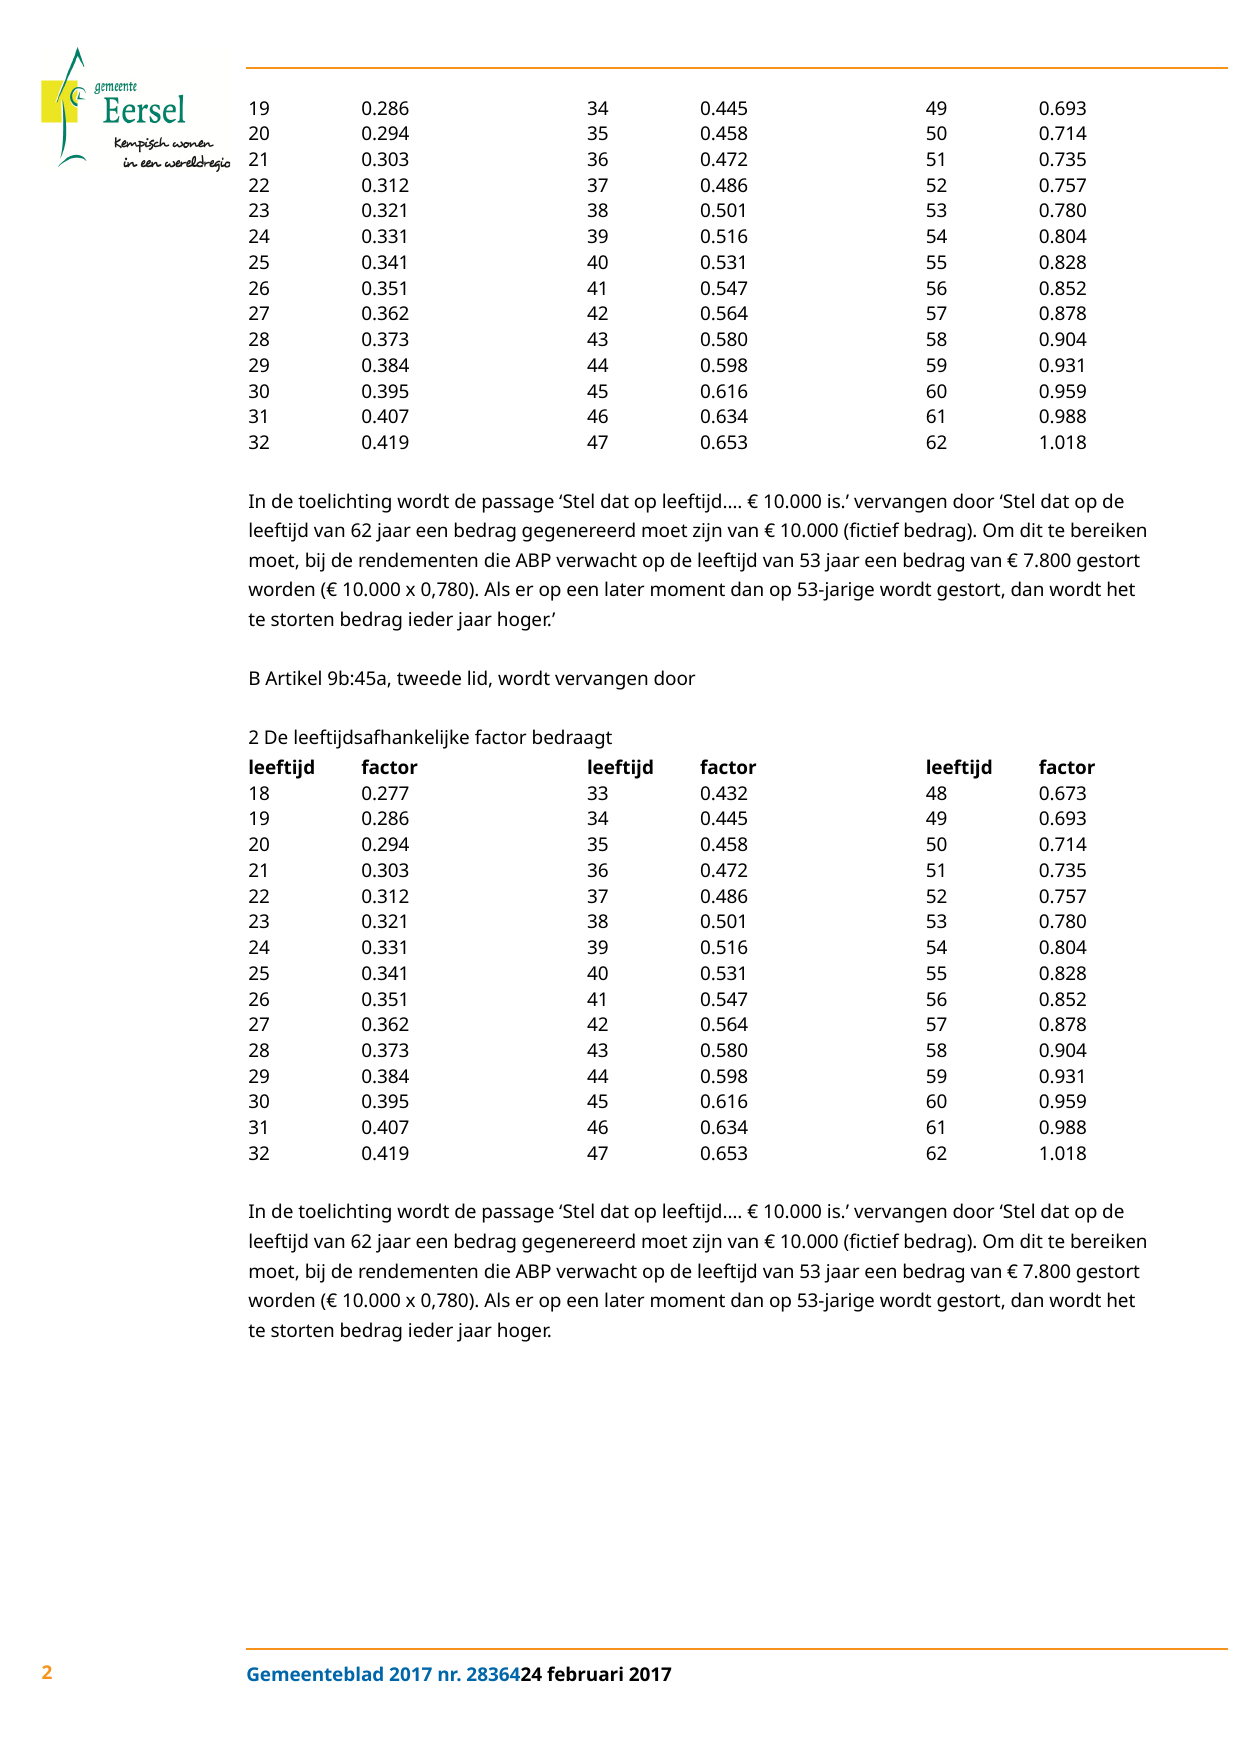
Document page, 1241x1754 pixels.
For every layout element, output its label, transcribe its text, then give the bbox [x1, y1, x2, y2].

table_header leeftijd [248, 754, 361, 780]
table_cell [474, 352, 587, 378]
table_cell 19 [248, 806, 361, 831]
table_cell 60 [926, 1089, 1038, 1114]
table_cell 0.780 [1039, 198, 1152, 223]
table_cell 39 [587, 934, 700, 960]
table_cell 0.303 [361, 146, 474, 172]
table_cell 0.653 [700, 1140, 813, 1166]
table_cell 1.018 [1039, 1140, 1152, 1166]
table_cell [474, 404, 587, 429]
table_cell [474, 1063, 587, 1089]
table_cell 36 [587, 857, 700, 883]
table_cell [813, 780, 926, 806]
table_cell 57 [926, 1011, 1038, 1037]
table_cell 25 [248, 960, 361, 986]
table_cell [813, 378, 926, 403]
picture [41, 47, 231, 172]
table_cell 0.341 [361, 249, 474, 275]
table_cell [813, 146, 926, 172]
table_cell 0.516 [700, 224, 813, 249]
table_cell [474, 301, 587, 326]
table_cell 53 [926, 198, 1038, 223]
table_cell 55 [926, 249, 1038, 275]
table_cell 51 [926, 857, 1038, 883]
table_cell 0.445 [700, 95, 813, 121]
table_cell 0.852 [1039, 275, 1152, 301]
table_cell 0.384 [361, 352, 474, 378]
table_cell [813, 857, 926, 883]
table_cell 53 [926, 909, 1038, 934]
table_cell [813, 275, 926, 301]
table_cell 31 [248, 404, 361, 429]
table_cell [474, 780, 587, 806]
table_cell 0.373 [361, 1037, 474, 1063]
table_cell 62 [926, 429, 1038, 455]
table_cell [813, 352, 926, 378]
table_cell 0.501 [700, 198, 813, 223]
table_cell 23 [248, 198, 361, 223]
table_cell [813, 429, 926, 455]
table_cell 43 [587, 326, 700, 352]
table_cell 0.321 [361, 198, 474, 223]
table_cell 0.407 [361, 404, 474, 429]
table_cell 30 [248, 378, 361, 403]
table_cell 59 [926, 352, 1038, 378]
table_cell [474, 934, 587, 960]
table_cell 32 [248, 1140, 361, 1166]
table_cell 0.634 [700, 404, 813, 429]
table_cell 0.634 [700, 1114, 813, 1140]
table_cell 51 [926, 146, 1038, 172]
table_cell 26 [248, 275, 361, 301]
table_cell [813, 934, 926, 960]
table_cell 0.501 [700, 909, 813, 934]
table_cell 33 [587, 780, 700, 806]
table_cell 46 [587, 404, 700, 429]
table_cell 0.286 [361, 806, 474, 831]
table_cell 0.804 [1039, 934, 1152, 960]
table_cell 28 [248, 326, 361, 352]
table_cell [813, 831, 926, 857]
table_cell 34 [587, 95, 700, 121]
table_cell 49 [926, 95, 1038, 121]
table_cell 62 [926, 1140, 1038, 1166]
table_cell 27 [248, 301, 361, 326]
table_cell 57 [926, 301, 1038, 326]
table_cell 58 [926, 1037, 1038, 1063]
table_cell [474, 249, 587, 275]
table_cell 42 [587, 1011, 700, 1037]
table_cell 1.018 [1039, 429, 1152, 455]
table_cell [474, 1114, 587, 1140]
table_cell [474, 1140, 587, 1166]
table_cell 0.384 [361, 1063, 474, 1089]
table_cell 23 [248, 909, 361, 934]
table_cell [813, 198, 926, 223]
table_cell 0.531 [700, 960, 813, 986]
table_cell 59 [926, 1063, 1038, 1089]
table_cell [474, 429, 587, 455]
table_cell 21 [248, 857, 361, 883]
table_cell 0.472 [700, 146, 813, 172]
table_cell 0.351 [361, 986, 474, 1011]
table_cell [813, 883, 926, 908]
table_cell 0.804 [1039, 224, 1152, 249]
table_cell 0.486 [700, 172, 813, 198]
table_cell [813, 1063, 926, 1089]
table_cell 0.362 [361, 1011, 474, 1037]
table_cell 0.419 [361, 429, 474, 455]
table_cell 0.277 [361, 780, 474, 806]
table_cell [813, 121, 926, 146]
table_cell [813, 960, 926, 986]
table_cell 0.828 [1039, 960, 1152, 986]
table_cell 0.407 [361, 1114, 474, 1140]
table_cell 56 [926, 986, 1038, 1011]
table_cell 47 [587, 429, 700, 455]
table_cell 54 [926, 934, 1038, 960]
table_cell [474, 172, 587, 198]
table_cell [474, 1089, 587, 1114]
table_cell 45 [587, 378, 700, 403]
table_cell 50 [926, 121, 1038, 146]
table_cell 26 [248, 986, 361, 1011]
table_cell 35 [587, 121, 700, 146]
table_cell [474, 857, 587, 883]
table_cell 30 [248, 1089, 361, 1114]
table_cell 0.564 [700, 301, 813, 326]
table_cell 0.852 [1039, 986, 1152, 1011]
table_header factor [1039, 754, 1152, 780]
table_cell 0.673 [1039, 780, 1152, 806]
table_cell 18 [248, 780, 361, 806]
table_cell 0.735 [1039, 857, 1152, 883]
table_cell 44 [587, 352, 700, 378]
table_cell 0.931 [1039, 1063, 1152, 1089]
text 2 De leeftijdsafhankelijke factor bedraagt [248, 724, 1152, 750]
table_cell [813, 806, 926, 831]
table_cell 0.564 [700, 1011, 813, 1037]
table_cell 0.321 [361, 909, 474, 934]
table_header factor [700, 754, 813, 780]
table_cell 0.395 [361, 1089, 474, 1114]
table_cell 0.303 [361, 857, 474, 883]
table_cell 61 [926, 1114, 1038, 1140]
table_cell 28 [248, 1037, 361, 1063]
table_cell [474, 1011, 587, 1037]
table_cell 54 [926, 224, 1038, 249]
table_cell 38 [587, 909, 700, 934]
table_cell [474, 198, 587, 223]
table_cell 40 [587, 249, 700, 275]
table_cell 55 [926, 960, 1038, 986]
table_cell 0.598 [700, 352, 813, 378]
table_cell 0.445 [700, 806, 813, 831]
table_cell 0.757 [1039, 172, 1152, 198]
table_cell [813, 224, 926, 249]
table_cell [474, 986, 587, 1011]
table_cell [813, 301, 926, 326]
table_cell 48 [926, 780, 1038, 806]
table_cell [474, 909, 587, 934]
table_cell 0.362 [361, 301, 474, 326]
table_cell 0.693 [1039, 95, 1152, 121]
table_header [474, 754, 587, 780]
table_cell [813, 404, 926, 429]
table_cell [813, 1037, 926, 1063]
table_cell [474, 121, 587, 146]
table_cell 19 [248, 95, 361, 121]
table_cell 0.598 [700, 1063, 813, 1089]
table_cell [474, 831, 587, 857]
table_cell 60 [926, 378, 1038, 403]
table_cell [813, 326, 926, 352]
table_cell 25 [248, 249, 361, 275]
table_cell 0.959 [1039, 1089, 1152, 1114]
table_cell [813, 1089, 926, 1114]
table_cell 52 [926, 883, 1038, 908]
table_cell 0.904 [1039, 1037, 1152, 1063]
table_cell [813, 1140, 926, 1166]
table_cell 29 [248, 352, 361, 378]
table_cell 41 [587, 275, 700, 301]
table_cell 0.341 [361, 960, 474, 986]
text In de toelichting wordt de passage ‘Stel dat op leeftijd…. € 10.000 is.’ vervangen door ‘Stel dat op de leeftijd van 62 jaar een bedrag gegenereerd moet zijn van € 10.000 (fictief bedrag). Om dit te bereiken moet, bij de rendementen die ABP verwacht op de leeftijd van 53 jaar een bedrag van € 7.800 gestort worden (€ 10.000 x 0,780). Als er op een later moment dan op 53-jarige wordt gestort, dan wordt het te storten bedrag ieder jaar hoger.’ [248, 488, 1152, 632]
table_header leeftijd [926, 754, 1038, 780]
table_cell 0.714 [1039, 831, 1152, 857]
table_cell 0.931 [1039, 352, 1152, 378]
table_cell 27 [248, 1011, 361, 1037]
table_cell 0.312 [361, 172, 474, 198]
table_cell 0.828 [1039, 249, 1152, 275]
table_cell 0.458 [700, 831, 813, 857]
table_cell 43 [587, 1037, 700, 1063]
table_cell 0.714 [1039, 121, 1152, 146]
table_cell [474, 275, 587, 301]
table_cell 0.516 [700, 934, 813, 960]
table_cell 0.735 [1039, 146, 1152, 172]
table_cell 0.373 [361, 326, 474, 352]
table_cell 24 [248, 934, 361, 960]
table_cell [474, 146, 587, 172]
table_cell [474, 224, 587, 249]
table_cell [813, 172, 926, 198]
table_cell 0.693 [1039, 806, 1152, 831]
text B Artikel 9b:45a, tweede lid, wordt vervangen door [248, 665, 1152, 691]
table_cell 0.959 [1039, 378, 1152, 403]
table_cell 0.580 [700, 1037, 813, 1063]
table_cell 21 [248, 146, 361, 172]
table_cell 0.312 [361, 883, 474, 908]
table_cell [813, 249, 926, 275]
table_cell 0.780 [1039, 909, 1152, 934]
table_cell 45 [587, 1089, 700, 1114]
table_cell [474, 960, 587, 986]
table_cell 38 [587, 198, 700, 223]
table_cell 0.757 [1039, 883, 1152, 908]
table_cell 0.294 [361, 121, 474, 146]
table_cell [813, 1011, 926, 1037]
table_cell 20 [248, 831, 361, 857]
table_cell 61 [926, 404, 1038, 429]
table_cell 0.616 [700, 378, 813, 403]
table_cell [474, 378, 587, 403]
table_cell 20 [248, 121, 361, 146]
table_cell [474, 1037, 587, 1063]
table_cell 0.878 [1039, 301, 1152, 326]
text In de toelichting wordt de passage ‘Stel dat op leeftijd…. € 10.000 is.’ vervangen door ‘Stel dat op de leeftijd van 62 jaar een bedrag gegenereerd moet zijn van € 10.000 (fictief bedrag). Om dit te bereiken moet, bij de rendementen die ABP verwacht op de leeftijd van 53 jaar een bedrag van € 7.800 gestort worden (€ 10.000 x 0,780). Als er op een later moment dan op 53-jarige wordt gestort, dan wordt het te storten bedrag ieder jaar hoger. [248, 1199, 1152, 1343]
table_cell 52 [926, 172, 1038, 198]
table_cell 0.432 [700, 780, 813, 806]
table_cell 0.395 [361, 378, 474, 403]
table_cell 47 [587, 1140, 700, 1166]
table_cell 0.878 [1039, 1011, 1152, 1037]
table_cell 29 [248, 1063, 361, 1089]
table_cell 0.547 [700, 986, 813, 1011]
table_cell 50 [926, 831, 1038, 857]
table_cell 0.458 [700, 121, 813, 146]
table_cell 32 [248, 429, 361, 455]
table_cell [813, 909, 926, 934]
table_cell 31 [248, 1114, 361, 1140]
table_cell 41 [587, 986, 700, 1011]
table_cell 0.472 [700, 857, 813, 883]
table_cell 42 [587, 301, 700, 326]
table_cell [813, 986, 926, 1011]
table_cell [474, 806, 587, 831]
table_cell 49 [926, 806, 1038, 831]
table_cell 0.294 [361, 831, 474, 857]
table_cell [474, 95, 587, 121]
table_cell 46 [587, 1114, 700, 1140]
table_cell 35 [587, 831, 700, 857]
table_cell [474, 326, 587, 352]
table_cell 40 [587, 960, 700, 986]
table_cell 0.653 [700, 429, 813, 455]
table_cell 0.988 [1039, 1114, 1152, 1140]
table_header factor [361, 754, 474, 780]
table_cell 0.419 [361, 1140, 474, 1166]
table_cell 37 [587, 883, 700, 908]
table_cell 0.286 [361, 95, 474, 121]
table_cell 24 [248, 224, 361, 249]
table_cell 22 [248, 172, 361, 198]
table_cell 0.547 [700, 275, 813, 301]
table_cell 0.616 [700, 1089, 813, 1114]
table_cell [813, 1114, 926, 1140]
table_cell 0.486 [700, 883, 813, 908]
table_cell 22 [248, 883, 361, 908]
table_cell [474, 883, 587, 908]
table_header [813, 754, 926, 780]
table_cell 0.904 [1039, 326, 1152, 352]
table_cell 56 [926, 275, 1038, 301]
table_header leeftijd [587, 754, 700, 780]
table_cell 34 [587, 806, 700, 831]
table_cell 36 [587, 146, 700, 172]
table_cell [813, 95, 926, 121]
table_cell 0.351 [361, 275, 474, 301]
table_cell 0.331 [361, 934, 474, 960]
table_cell 0.331 [361, 224, 474, 249]
table_cell 0.988 [1039, 404, 1152, 429]
table_cell 37 [587, 172, 700, 198]
table_cell 0.580 [700, 326, 813, 352]
table_cell 58 [926, 326, 1038, 352]
table_cell 39 [587, 224, 700, 249]
table_cell 44 [587, 1063, 700, 1089]
table_cell 0.531 [700, 249, 813, 275]
